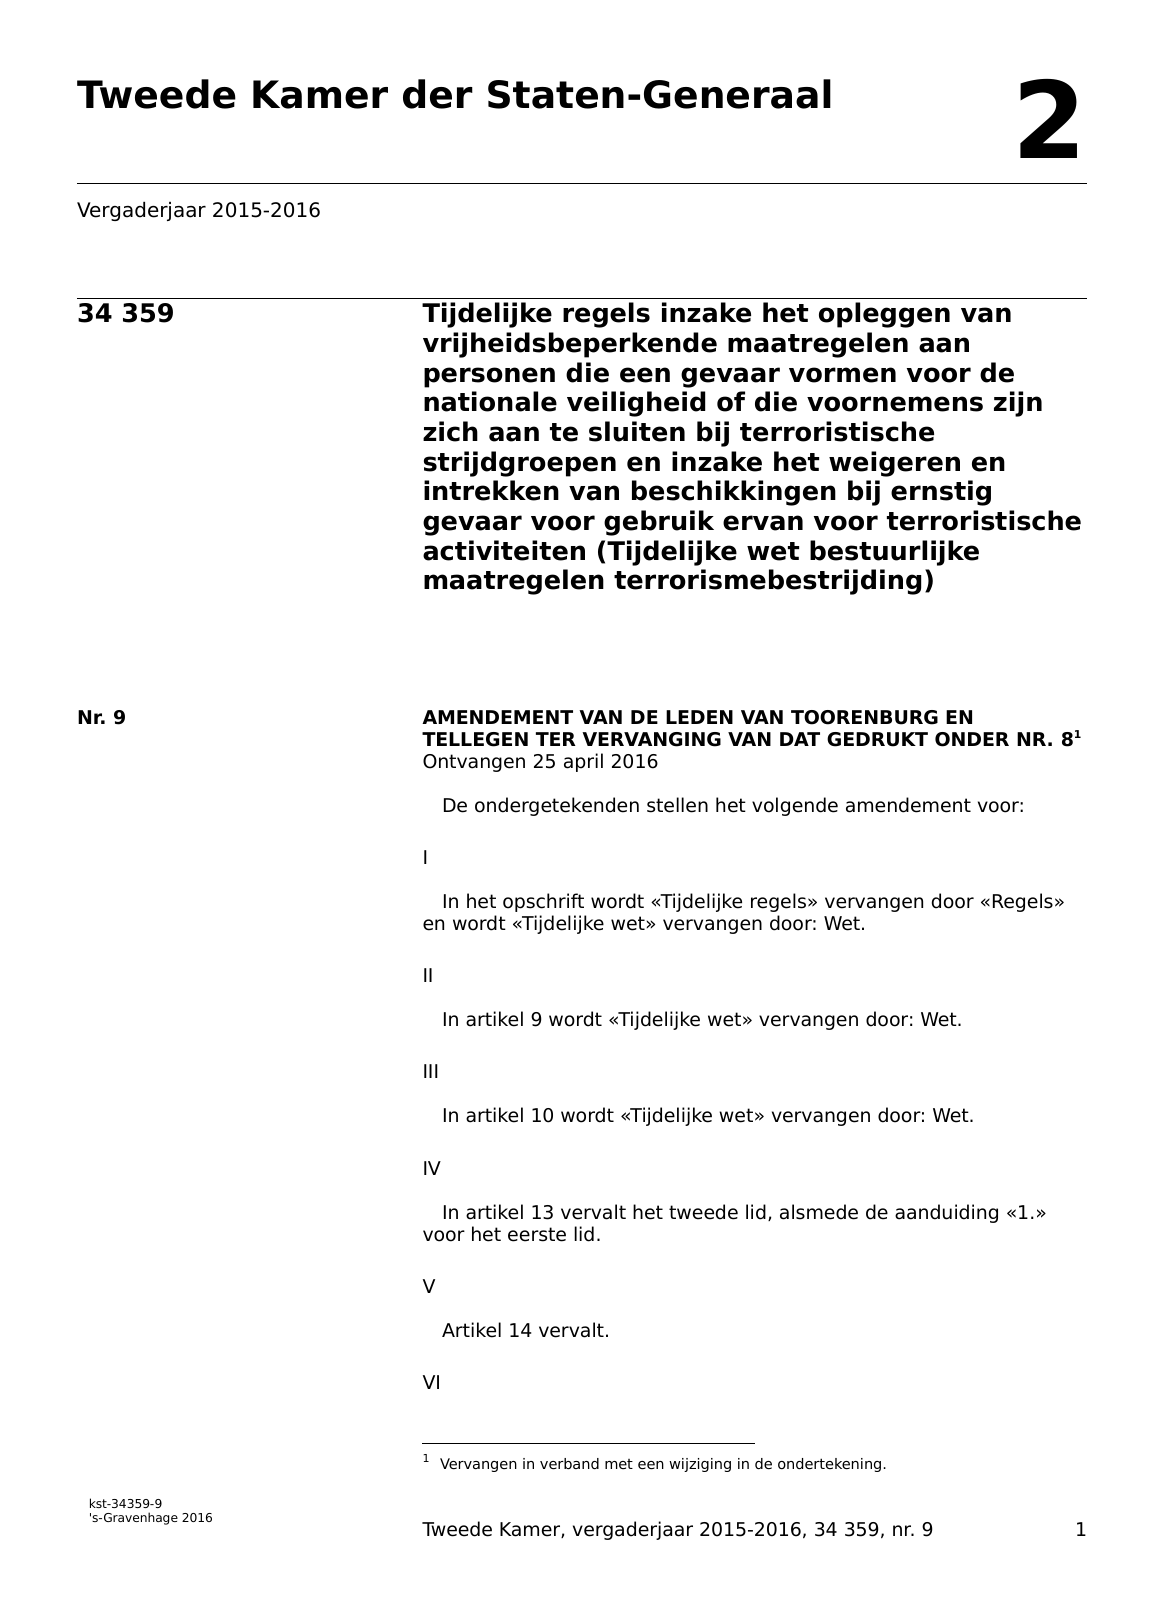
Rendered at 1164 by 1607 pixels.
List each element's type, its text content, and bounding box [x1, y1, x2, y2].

text Vervangen in verband met een wijziging in de ondertekening. [422, 1452, 1087, 1474]
subtitle Nr. 9 AMENDEMENT VAN DE LEDEN VAN TOORENBURG EN TELLEGEN TER VERVANGING VAN DAT GEDRUKT ONDER NR. 8 [77, 707, 1087, 751]
text In het opschrift wordt «Tijdelijke regels» vervangen door «Regels» en wordt «Tijdelijke wet» vervangen door: Wet. [422, 891, 1087, 935]
table_cell Vergaderjaar 2015-2016 [77, 184, 1087, 298]
text In artikel 10 wordt «Tijdelijke wet» vervangen door: Wet. [422, 1105, 1087, 1127]
text Artikel 14 vervalt. [422, 1320, 1087, 1342]
subtitle II [422, 965, 1087, 987]
text De ondergetekenden stellen het volgende amendement voor: [422, 795, 1087, 817]
text In artikel 9 wordt «Tijdelijke wet» vervangen door: Wet. [422, 1009, 1087, 1031]
text 's-Gravenhage 2016 [88, 1511, 323, 1525]
subtitle VI [422, 1372, 1087, 1394]
subtitle I [422, 847, 1087, 869]
subtitle 34 359 Tijdelijke regels inzake het opleggen van vrijheidsbeperkende maatregelen aan personen die een gevaar vormen voor de nationale veiligheid of die voornemens zijn zich aan te sluiten bij terroristische strijdgroepen en inzake het weigeren en intrekken van beschikkingen bij ernstig gevaar voor gebruik ervan voor terroristische activiteiten (Tijdelijke wet bestuurlijke maatregelen terrorismebestrijding) [77, 299, 1087, 596]
text kst-34359-9 [88, 1497, 323, 1511]
table_header 2 [886, 59, 1087, 183]
subtitle V [422, 1276, 1087, 1297]
subtitle IV [422, 1157, 1087, 1179]
text In artikel 13 vervalt het tweede lid, alsmede de aanduiding «1.» voor het eerste lid. [422, 1202, 1087, 1246]
subtitle III [422, 1061, 1087, 1083]
text Ontvangen 25 april 2016 [422, 751, 1087, 773]
table_header Tweede Kamer der Staten-Generaal [77, 59, 886, 183]
